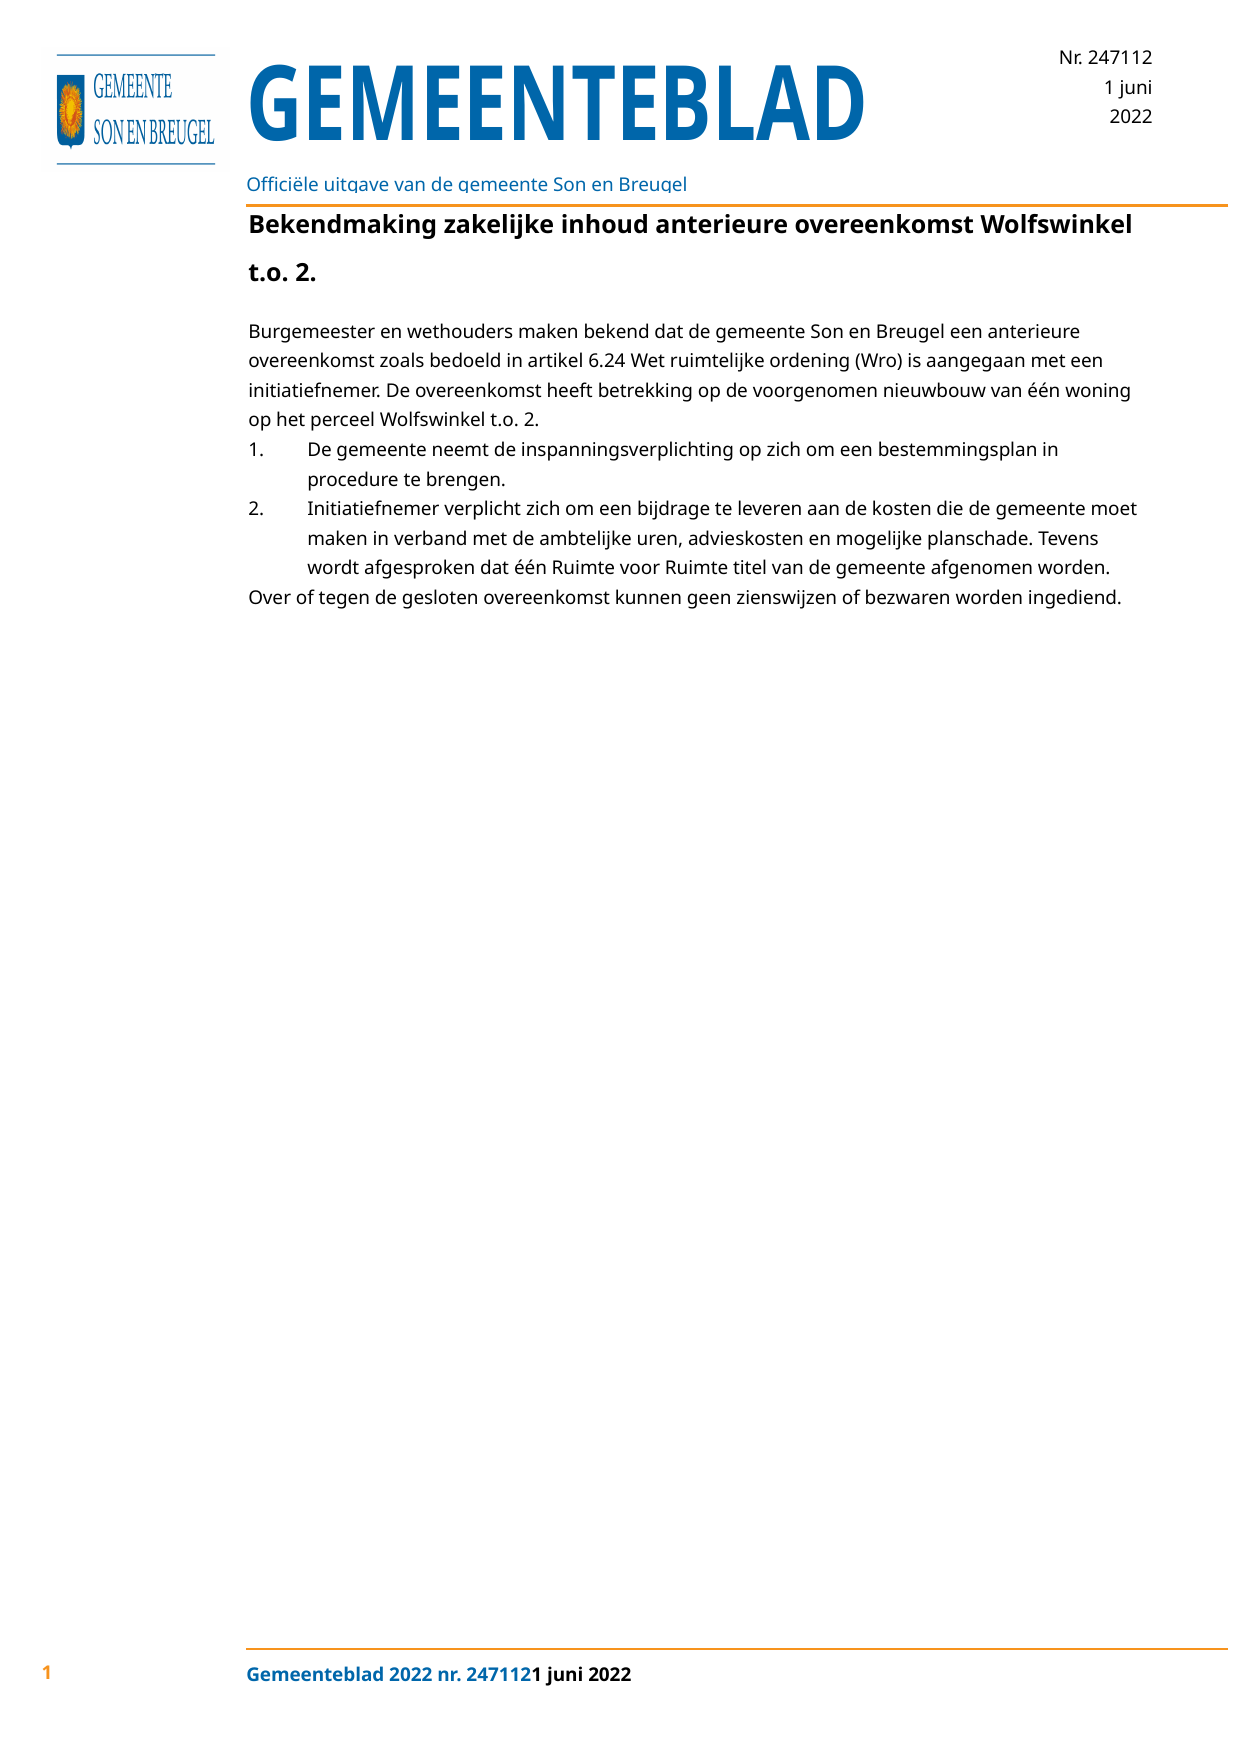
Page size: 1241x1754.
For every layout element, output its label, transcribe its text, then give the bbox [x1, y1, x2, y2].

list Initiatiefnemer verplicht zich om een bijdrage te leveren aan de kosten die de gemeente moet maken in verband met de ambtelijke uren, advieskosten en mogelijke planschade. Tevens wordt afgesproken dat één Ruimte voor Ruimte titel van de gemeente afgenomen worden. [248, 495, 1152, 580]
text Over of tegen de gesloten overeenkomst kunnen geen zienswijzen of bezwaren worden ingediend. [248, 584, 1152, 610]
list De gemeente neemt de inspanningsverplichting op zich om een bestemmingsplan in procedure te brengen. [248, 436, 1152, 492]
picture [41, 47, 231, 172]
text Burgemeester en wethouders maken bekend dat de gemeente Son en Breugel een anterieure overeenkomst zoals bedoeld in artikel 6.24 Wet ruimtelijke ordening (Wro) is aangegaan met een initiatiefnemer. De overeenkomst heeft betrekking op de voorgenomen nieuwbouw van één woning op het perceel Wolfswinkel t.o. 2. [248, 318, 1152, 432]
text Bekendmaking zakelijke inhoud anterieure overeenkomst Wolfswinkel t.o. 2. [248, 207, 1152, 288]
